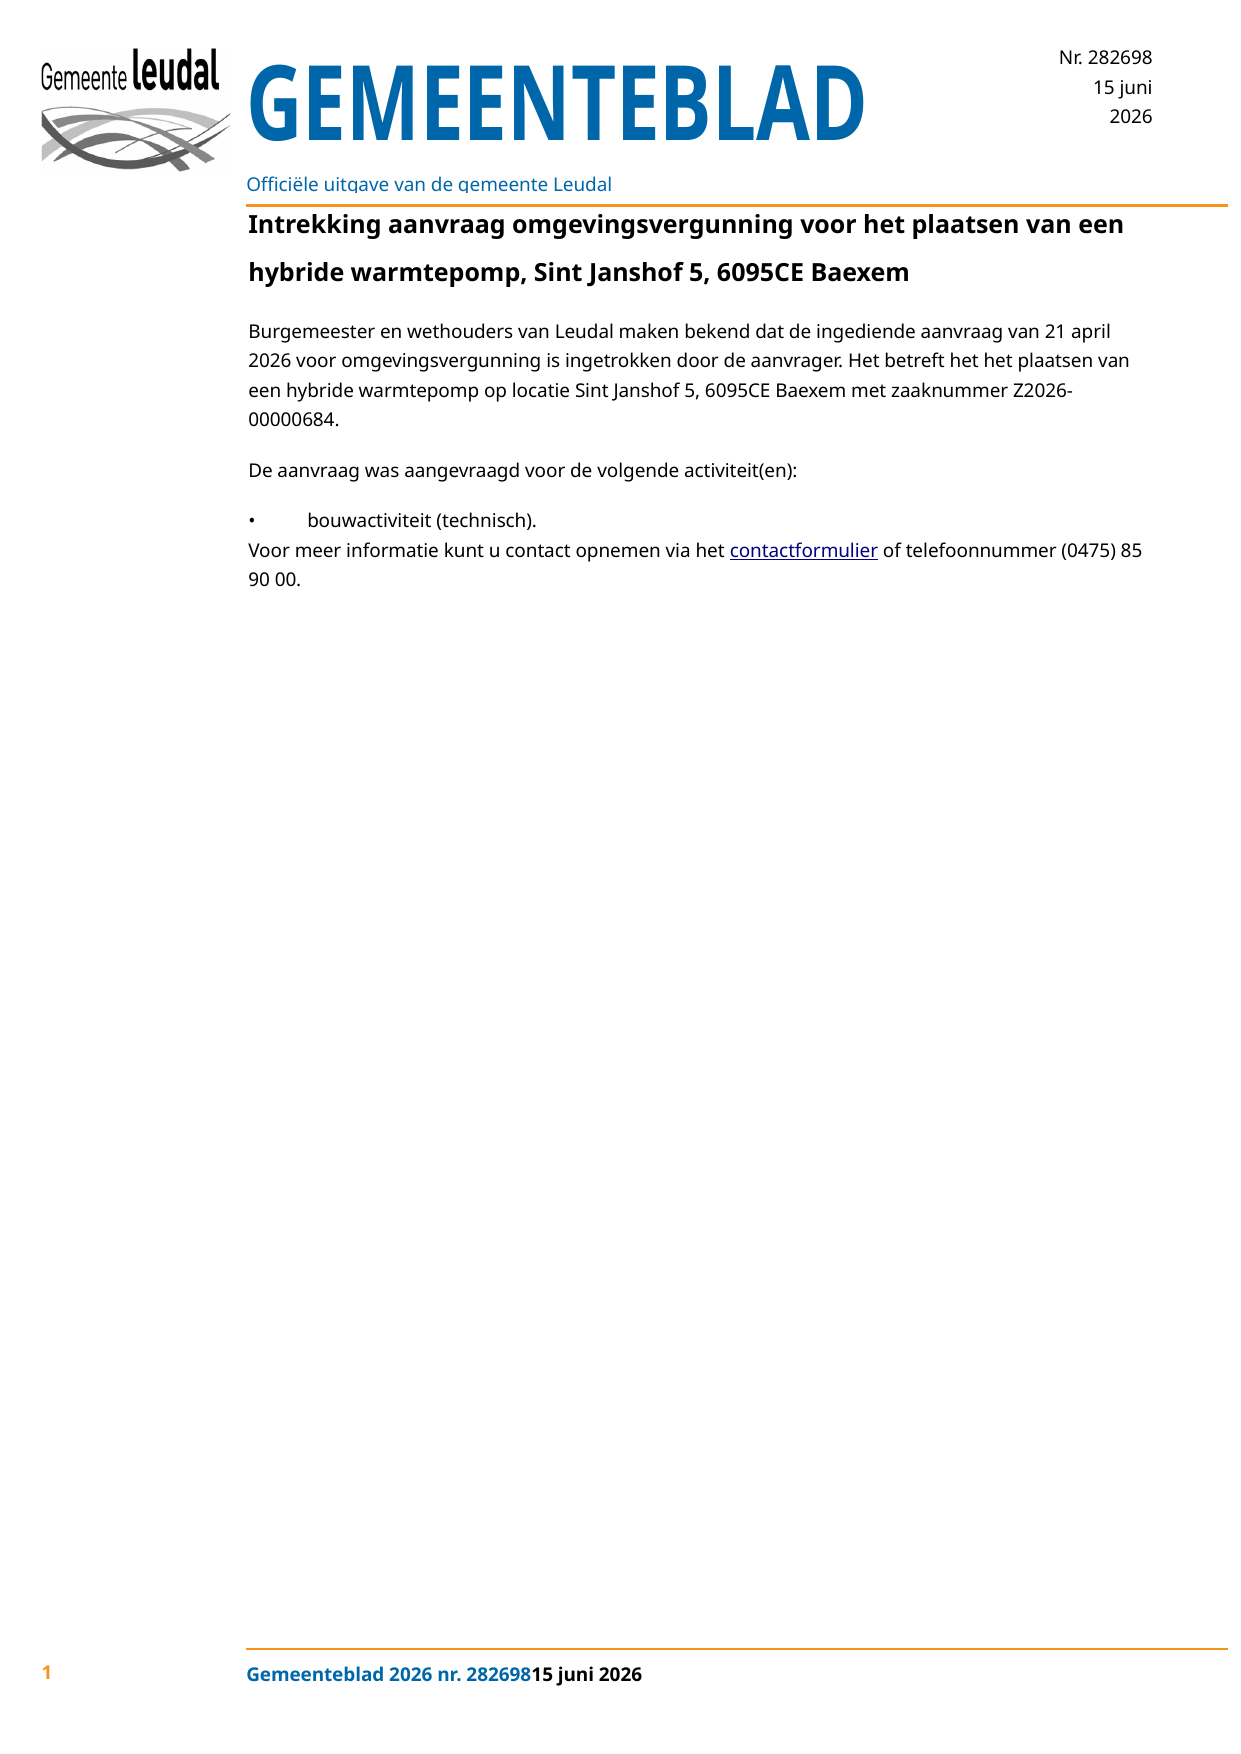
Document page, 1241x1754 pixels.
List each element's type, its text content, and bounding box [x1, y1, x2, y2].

picture [41, 47, 231, 172]
text Intrekking aanvraag omgevingsvergunning voor het plaatsen van een hybride warmtepomp, Sint Janshof 5, 6095CE Baexem [248, 207, 1152, 288]
list bouwactiviteit (technisch). [248, 507, 1152, 533]
text Voor meer informatie kunt u contact opnemen via het contactformulier of telefoonnummer (0475) 85 90 00. [248, 537, 1152, 592]
text De aanvraag was aangevraagd voor de volgende activiteit(en): [248, 457, 1152, 483]
text Burgemeester en wethouders van Leudal maken bekend dat de ingediende aanvraag van 21 april 2026 voor omgevingsvergunning is ingetrokken door de aanvrager. Het betreft het het plaatsen van een hybride warmtepomp op locatie Sint Janshof 5, 6095CE Baexem met zaaknummer Z2026-00000684. [248, 318, 1152, 432]
